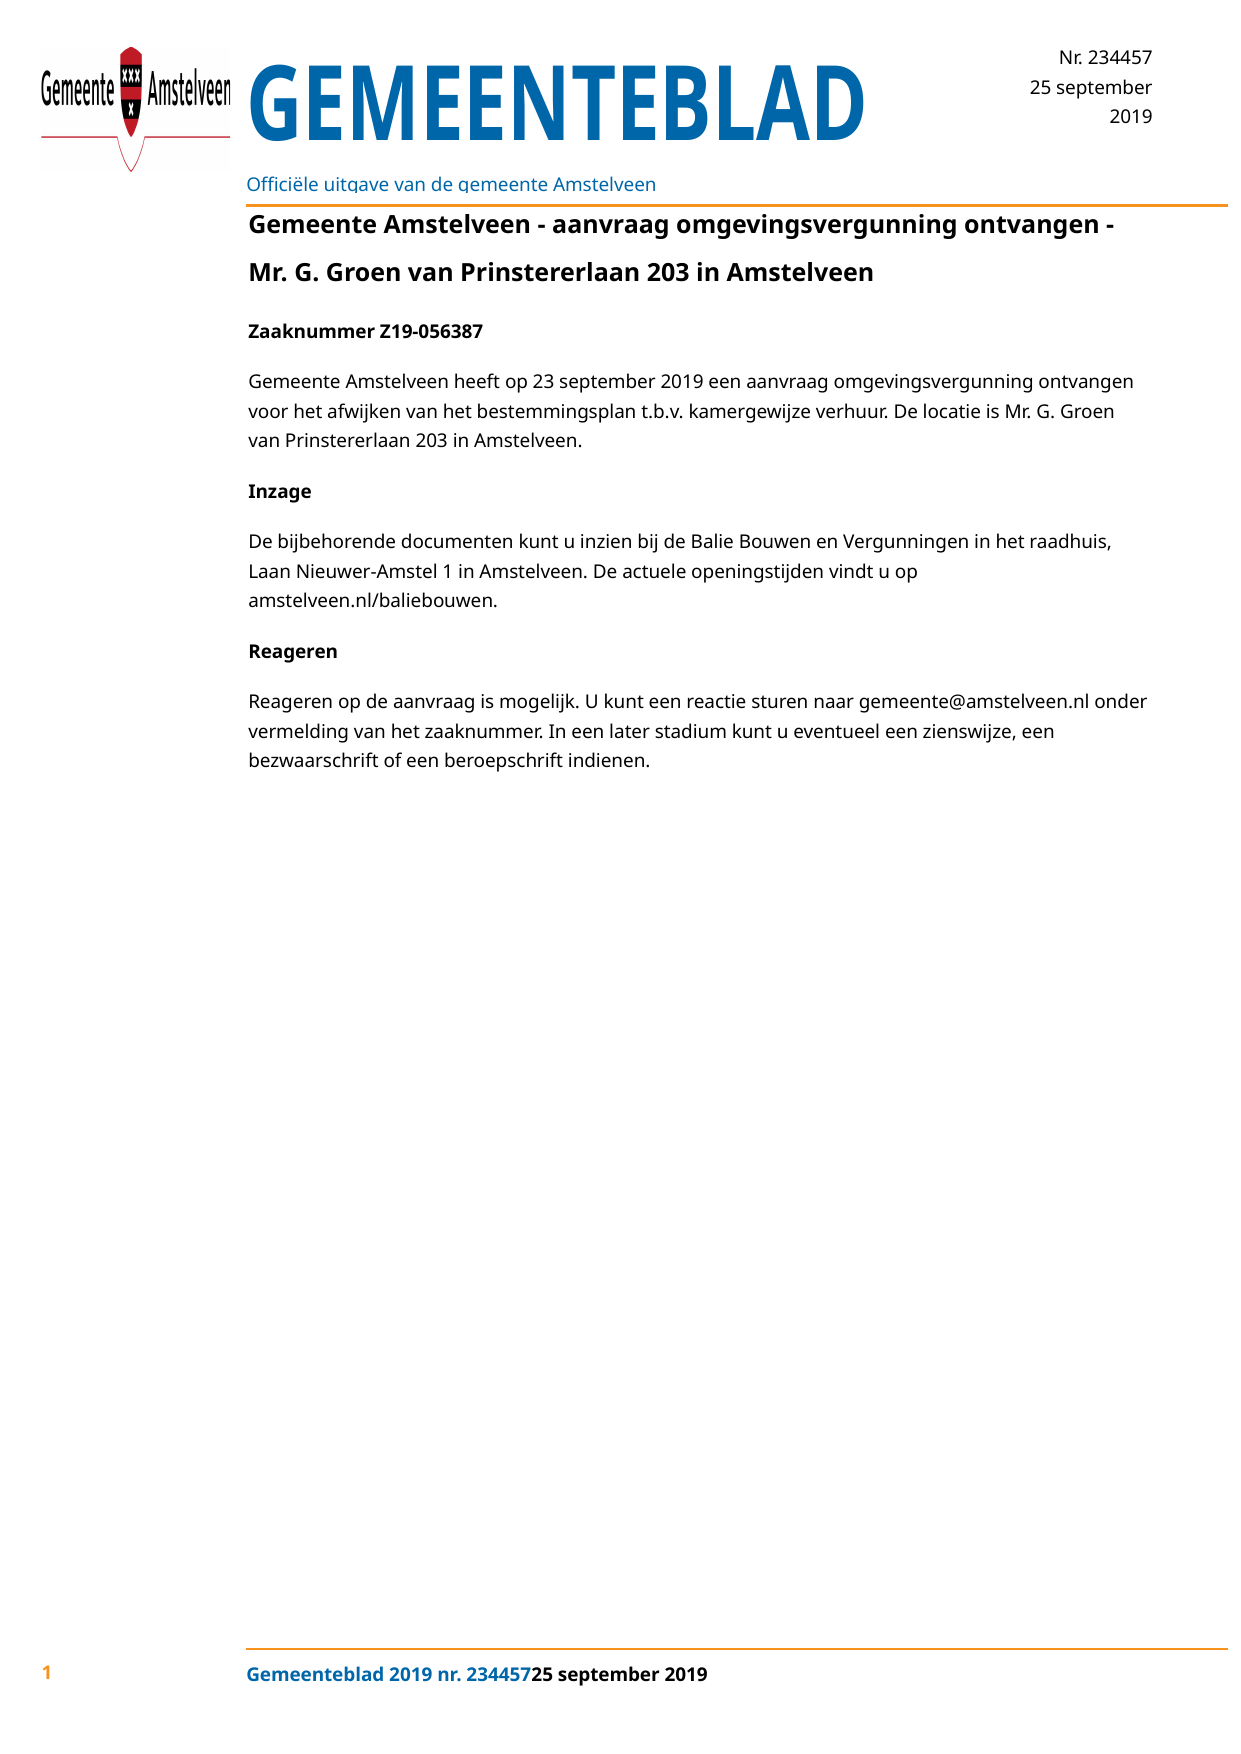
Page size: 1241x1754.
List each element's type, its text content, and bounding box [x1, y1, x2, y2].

picture [41, 47, 231, 172]
text Inzage [248, 478, 1152, 504]
text Gemeente Amstelveen heeft op 23 september 2019 een aanvraag omgevingsvergunning ontvangen voor het afwijken van het bestemmingsplan t.b.v. kamergewijze verhuur. De locatie is Mr. G. Groen van Prinstererlaan 203 in Amstelveen. [248, 368, 1152, 453]
text Reageren op de aanvraag is mogelijk. U kunt een reactie sturen naar gemeente@amstelveen.nl onder vermelding van het zaaknummer. In een later stadium kunt u eventueel een zienswijze, een bezwaarschrift of een beroepschrift indienen. [248, 688, 1152, 773]
text Reageren [248, 638, 1152, 664]
text Zaaknummer Z19-056387 [248, 318, 1152, 344]
text Gemeente Amstelveen - aanvraag omgevingsvergunning ontvangen - Mr. G. Groen van Prinstererlaan 203 in Amstelveen [248, 207, 1152, 288]
text De bijbehorende documenten kunt u inzien bij de Balie Bouwen en Vergunningen in het raadhuis, Laan Nieuwer-Amstel 1 in Amstelveen. De actuele openingstijden vindt u op amstelveen.nl/baliebouwen. [248, 528, 1152, 613]
